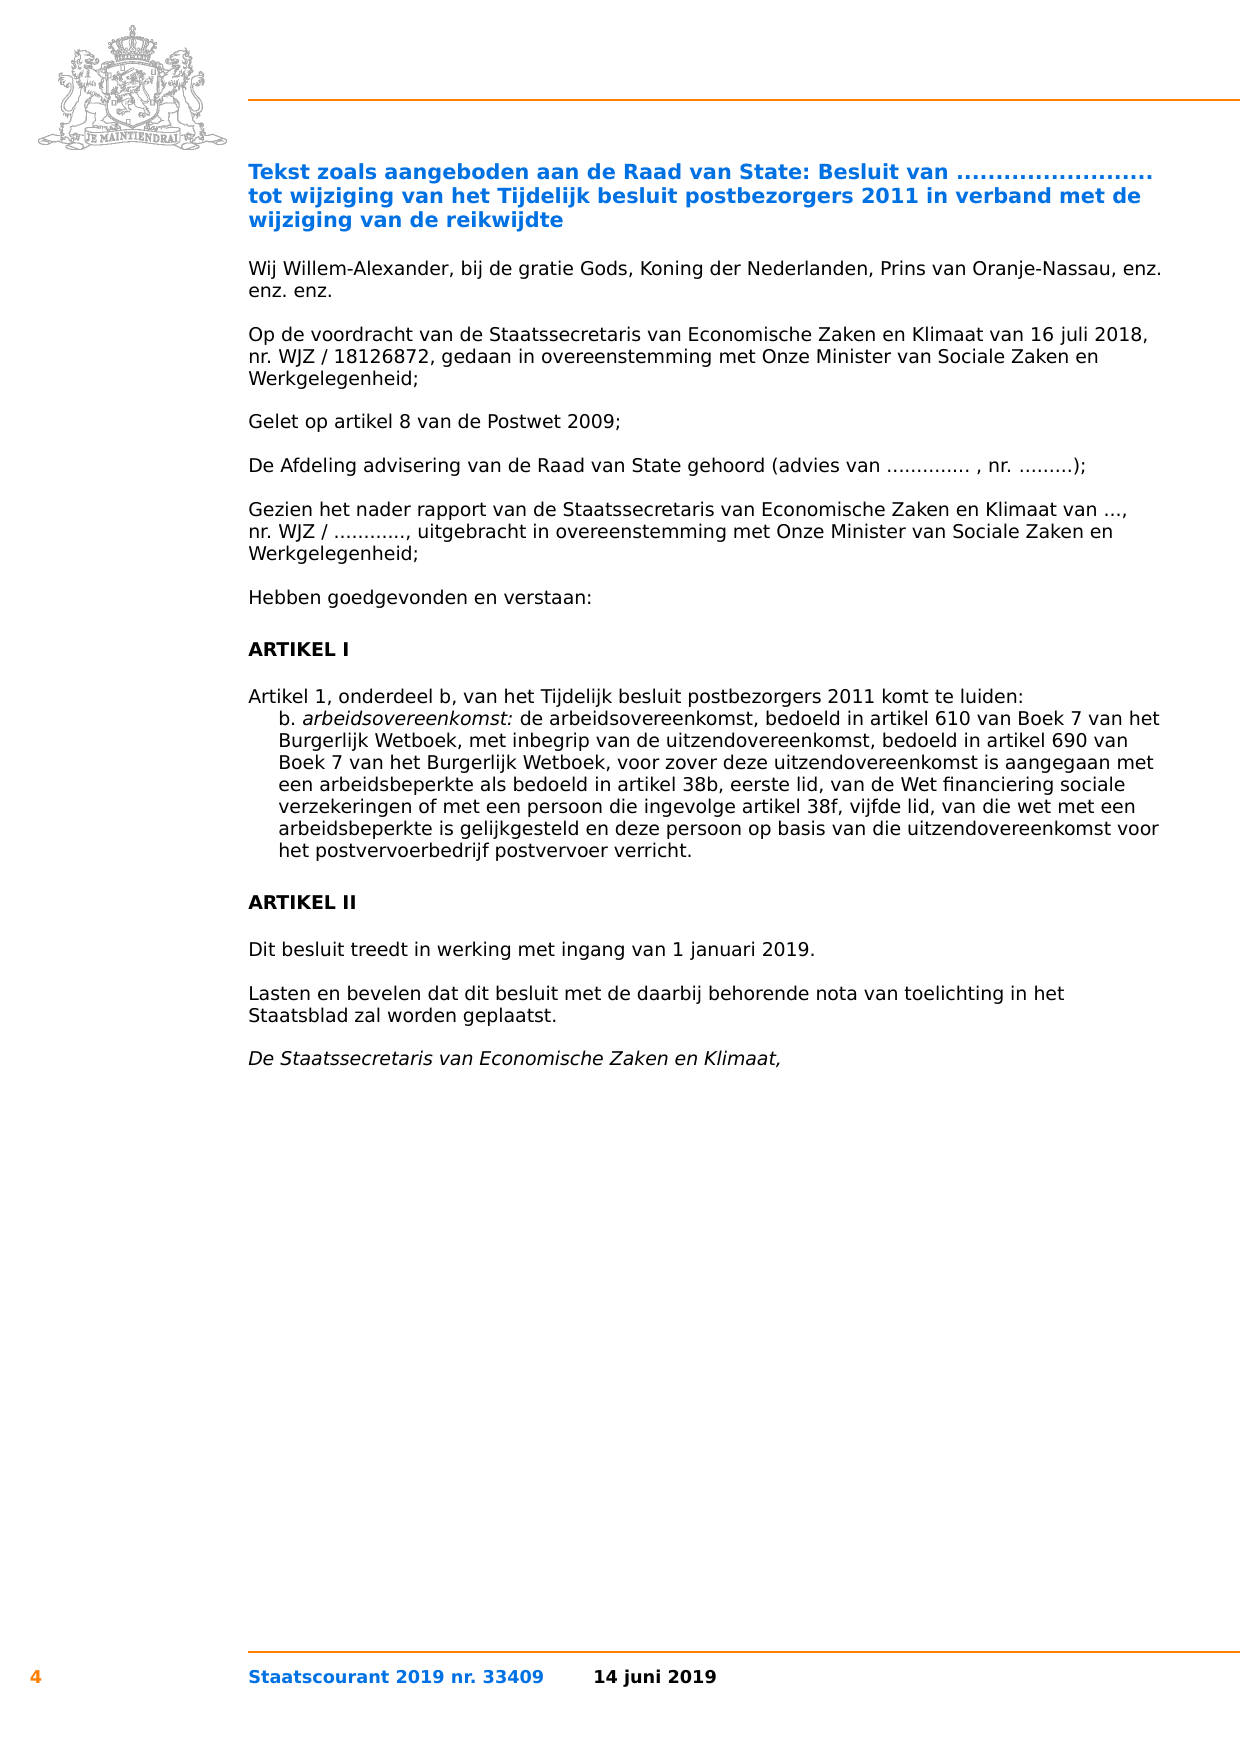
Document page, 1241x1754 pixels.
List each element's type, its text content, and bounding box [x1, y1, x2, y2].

text De Staatssecretaris van Economische Zaken en Klimaat, [248, 1048, 1163, 1070]
text Gelet op artikel 8 van de Postwet 2009; [248, 411, 1163, 433]
text De Afdeling advisering van de Raad van State gehoord (advies van .............. , nr. .........); [248, 455, 1163, 477]
text b. arbeidsovereenkomst: de arbeidsovereenkomst, bedoeld in artikel 610 van Boek 7 van het Burgerlijk Wetboek, met inbegrip van de uitzendovereenkomst, bedoeld in artikel 690 van Boek 7 van het Burgerlijk Wetboek, voor zover deze uitzendovereenkomst is aangegaan met een arbeidsbeperkte als bedoeld in artikel 38b, eerste lid, van de Wet financiering sociale verzekeringen of met een persoon die ingevolge artikel 38f, vijfde lid, van die wet met een arbeidsbeperkte is gelijkgesteld en deze persoon op basis van die uitzendovereenkomst voor het postvervoerbedrijf postvervoer verricht. [278, 708, 1163, 862]
text Dit besluit treedt in werking met ingang van 1 januari 2019. [248, 939, 1163, 961]
text Artikel 1, onderdeel b, van het Tijdelijk besluit postbezorgers 2011 komt te luiden: [248, 686, 1163, 708]
text Lasten en bevelen dat dit besluit met de daarbij behorende nota van toelichting in het Staatsblad zal worden geplaatst. [248, 982, 1163, 1026]
subtitle Tekst zoals aangeboden aan de Raad van State: Besluit van ......................... tot wijziging van het Tijdelijk besluit postbezorgers 2011 in verband met de wijziging van de reikwijdte [248, 160, 1163, 233]
text Op de voordracht van de Staatssecretaris van Economische Zaken en Klimaat van 16 juli 2018, nr. WJZ / 18126872, gedaan in overeenstemming met Onze Minister van Sociale Zaken en Werkgelegenheid; [248, 323, 1163, 389]
picture [38, 25, 227, 150]
text Wij Willem-Alexander, bij de gratie Gods, Koning der Nederlanden, Prins van Oranje-Nassau, enz. enz. enz. [248, 258, 1163, 302]
subtitle ARTIKEL II [248, 892, 1163, 914]
text Gezien het nader rapport van de Staatssecretaris van Economische Zaken en Klimaat van ..., nr. WJZ / ............, uitgebracht in overeenstemming met Onze Minister van Sociale Zaken en Werkgelegenheid; [248, 499, 1163, 565]
text Hebben goedgevonden en verstaan: [248, 587, 1163, 609]
subtitle ARTIKEL I [248, 639, 1163, 661]
